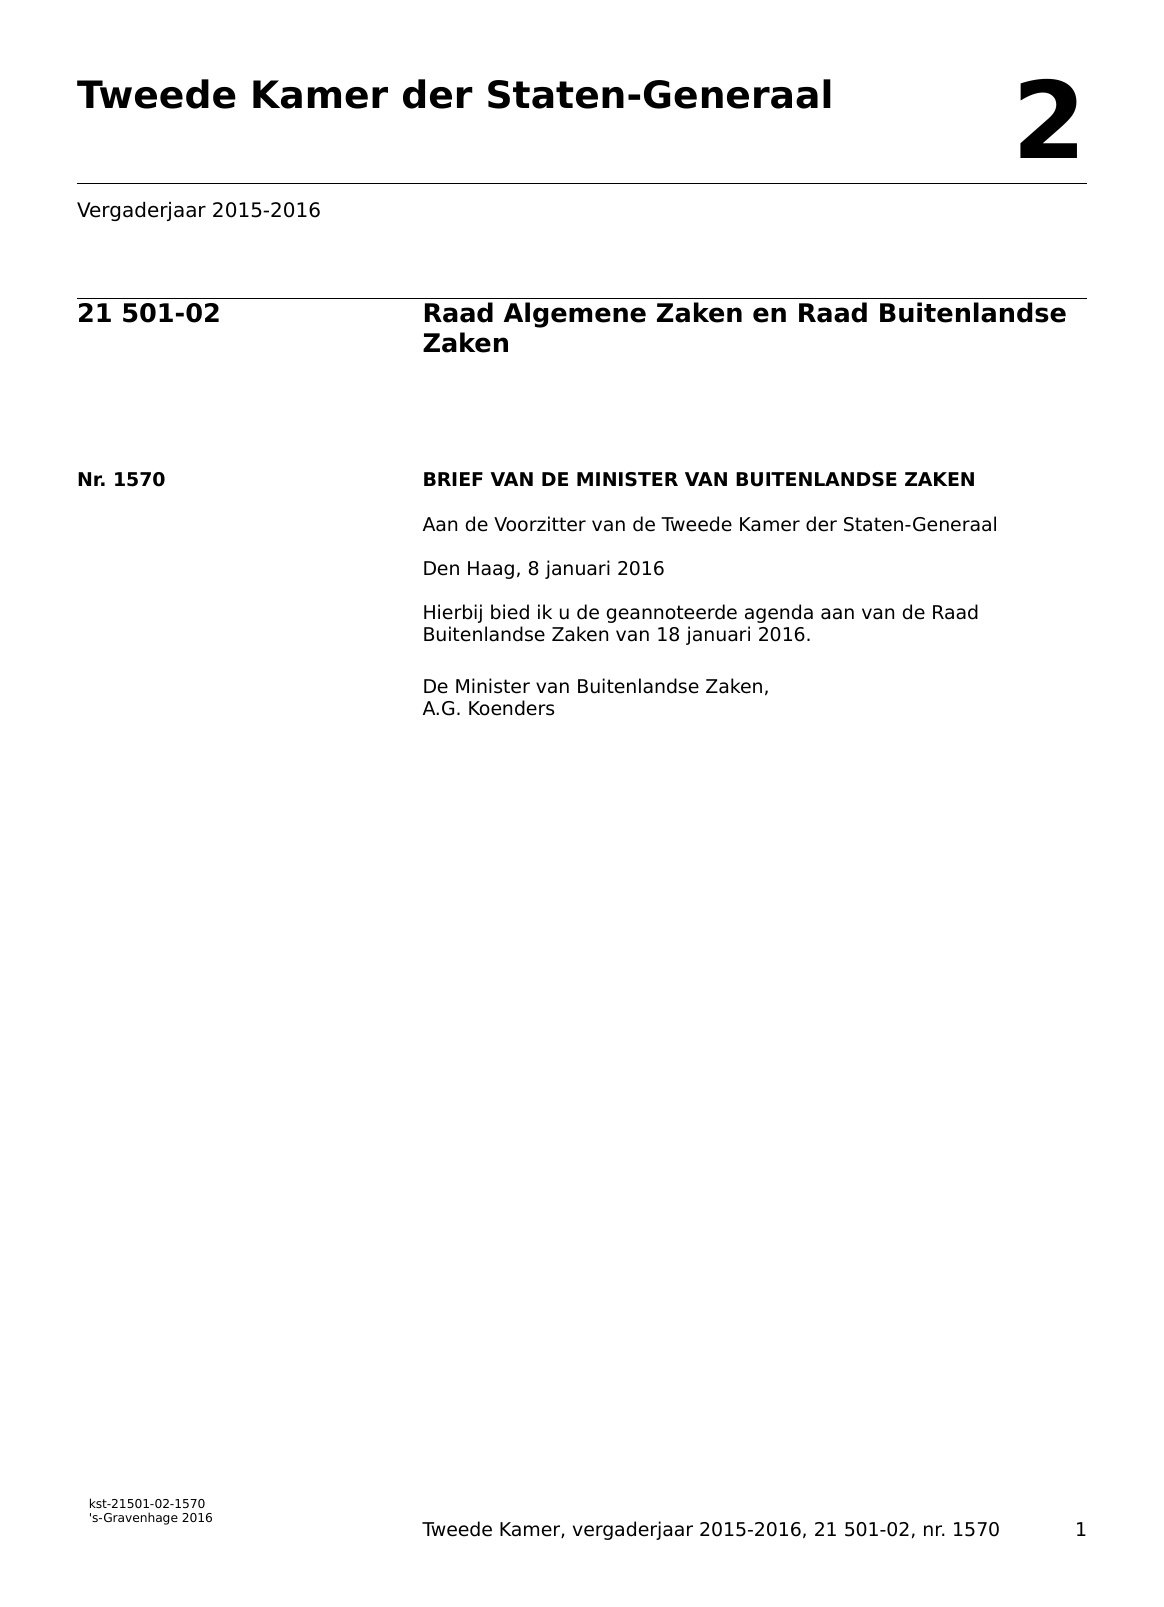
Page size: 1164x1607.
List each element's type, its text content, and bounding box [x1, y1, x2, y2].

text kst-21501-02-1570 [88, 1497, 323, 1511]
text Den Haag, 8 januari 2016 [422, 558, 1087, 580]
text Aan de Voorzitter van de Tweede Kamer der Staten-Generaal [422, 513, 1087, 536]
table_header 2 [886, 59, 1087, 183]
subtitle Nr. 1570 BRIEF VAN DE MINISTER VAN BUITENLANDSE ZAKEN [77, 469, 1087, 491]
table_header Tweede Kamer der Staten-Generaal [77, 59, 886, 183]
subtitle 21 501-02 Raad Algemene Zaken en Raad Buitenlandse Zaken [77, 299, 1087, 358]
text 's-Gravenhage 2016 [88, 1511, 323, 1525]
table_cell Vergaderjaar 2015-2016 [77, 184, 1087, 298]
text Hierbij bied ik u de geannoteerde agenda aan van de Raad Buitenlandse Zaken van 18 januari 2016. [422, 602, 1087, 646]
text De Minister van Buitenlandse Zaken, A.G. Koenders [422, 676, 1087, 720]
